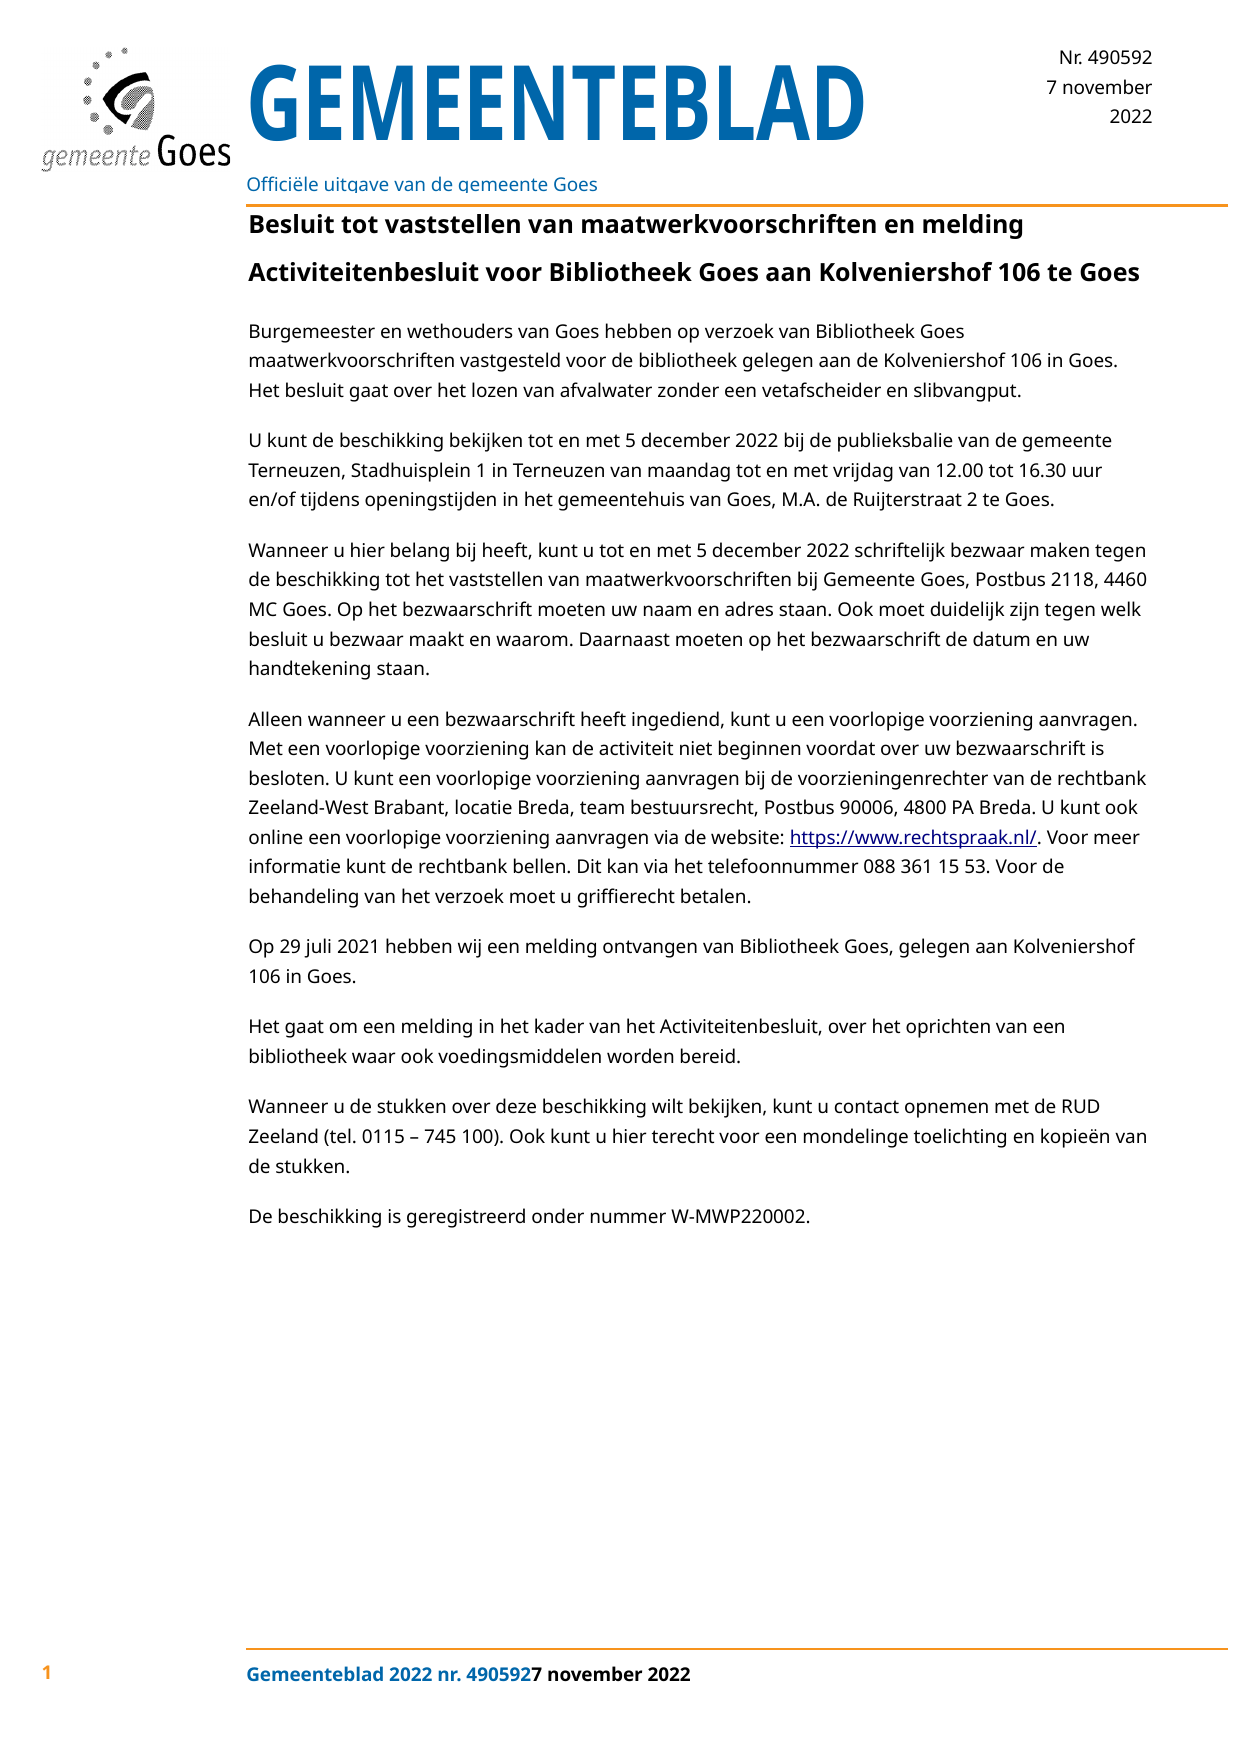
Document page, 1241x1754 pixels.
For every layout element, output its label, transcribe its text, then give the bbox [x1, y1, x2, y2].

text Wanneer u hier belang bij heeft, kunt u tot en met 5 december 2022 schriftelijk bezwaar maken tegen de beschikking tot het vaststellen van maatwerkvoorschriften bij Gemeente Goes, Postbus 2118, 4460 MC Goes. Op het bezwaarschrift moeten uw naam en adres staan. Ook moet duidelijk zijn tegen welk besluit u bezwaar maakt en waarom. Daarnaast moeten op het bezwaarschrift de datum en uw handtekening staan. [248, 537, 1152, 681]
text Alleen wanneer u een bezwaarschrift heeft ingediend, kunt u een voorlopige voorziening aanvragen. Met een voorlopige voorziening kan de activiteit niet beginnen voordat over uw bezwaarschrift is besloten. U kunt een voorlopige voorziening aanvragen bij de voorzieningenrechter van de rechtbank Zeeland-West Brabant, locatie Breda, team bestuursrecht, Postbus 90006, 4800 PA Breda. U kunt ook online een voorlopige voorziening aanvragen via de website: https://www.rechtspraak.nl/. Voor meer informatie kunt de rechtbank bellen. Dit kan via het telefoonnummer 088 361 15 53. Voor de behandeling van het verzoek moet u griffierecht betalen. [248, 706, 1152, 909]
text Het gaat om een melding in het kader van het Activiteitenbesluit, over het oprichten van een bibliotheek waar ook voedingsmiddelen worden bereid. [248, 1014, 1152, 1069]
text Op 29 juli 2021 hebben wij een melding ontvangen van Bibliotheek Goes, gelegen aan Kolveniershof 106 in Goes. [248, 934, 1152, 989]
text De beschikking is geregistreerd onder nummer W-MWP220002. [248, 1203, 1152, 1229]
text Wanneer u de stukken over deze beschikking wilt bekijken, kunt u contact opnemen met de RUD Zeeland (tel. 0115 – 745 100). Ook kunt u hier terecht voor een mondelinge toelichting en kopieën van de stukken. [248, 1094, 1152, 1179]
text Besluit tot vaststellen van maatwerkvoorschriften en melding Activiteitenbesluit voor Bibliotheek Goes aan Kolveniershof 106 te Goes [248, 207, 1152, 288]
picture [41, 47, 231, 172]
text Burgemeester en wethouders van Goes hebben op verzoek van Bibliotheek Goes maatwerkvoorschriften vastgesteld voor de bibliotheek gelegen aan de Kolveniershof 106 in Goes. Het besluit gaat over het lozen van afvalwater zonder een vetafscheider en slibvangput. [248, 318, 1152, 403]
text U kunt de beschikking bekijken tot en met 5 december 2022 bij de publieksbalie van de gemeente Terneuzen, Stadhuisplein 1 in Terneuzen van maandag tot en met vrijdag van 12.00 tot 16.30 uur en/of tijdens openingstijden in het gemeentehuis van Goes, M.A. de Ruijterstraat 2 te Goes. [248, 427, 1152, 512]
